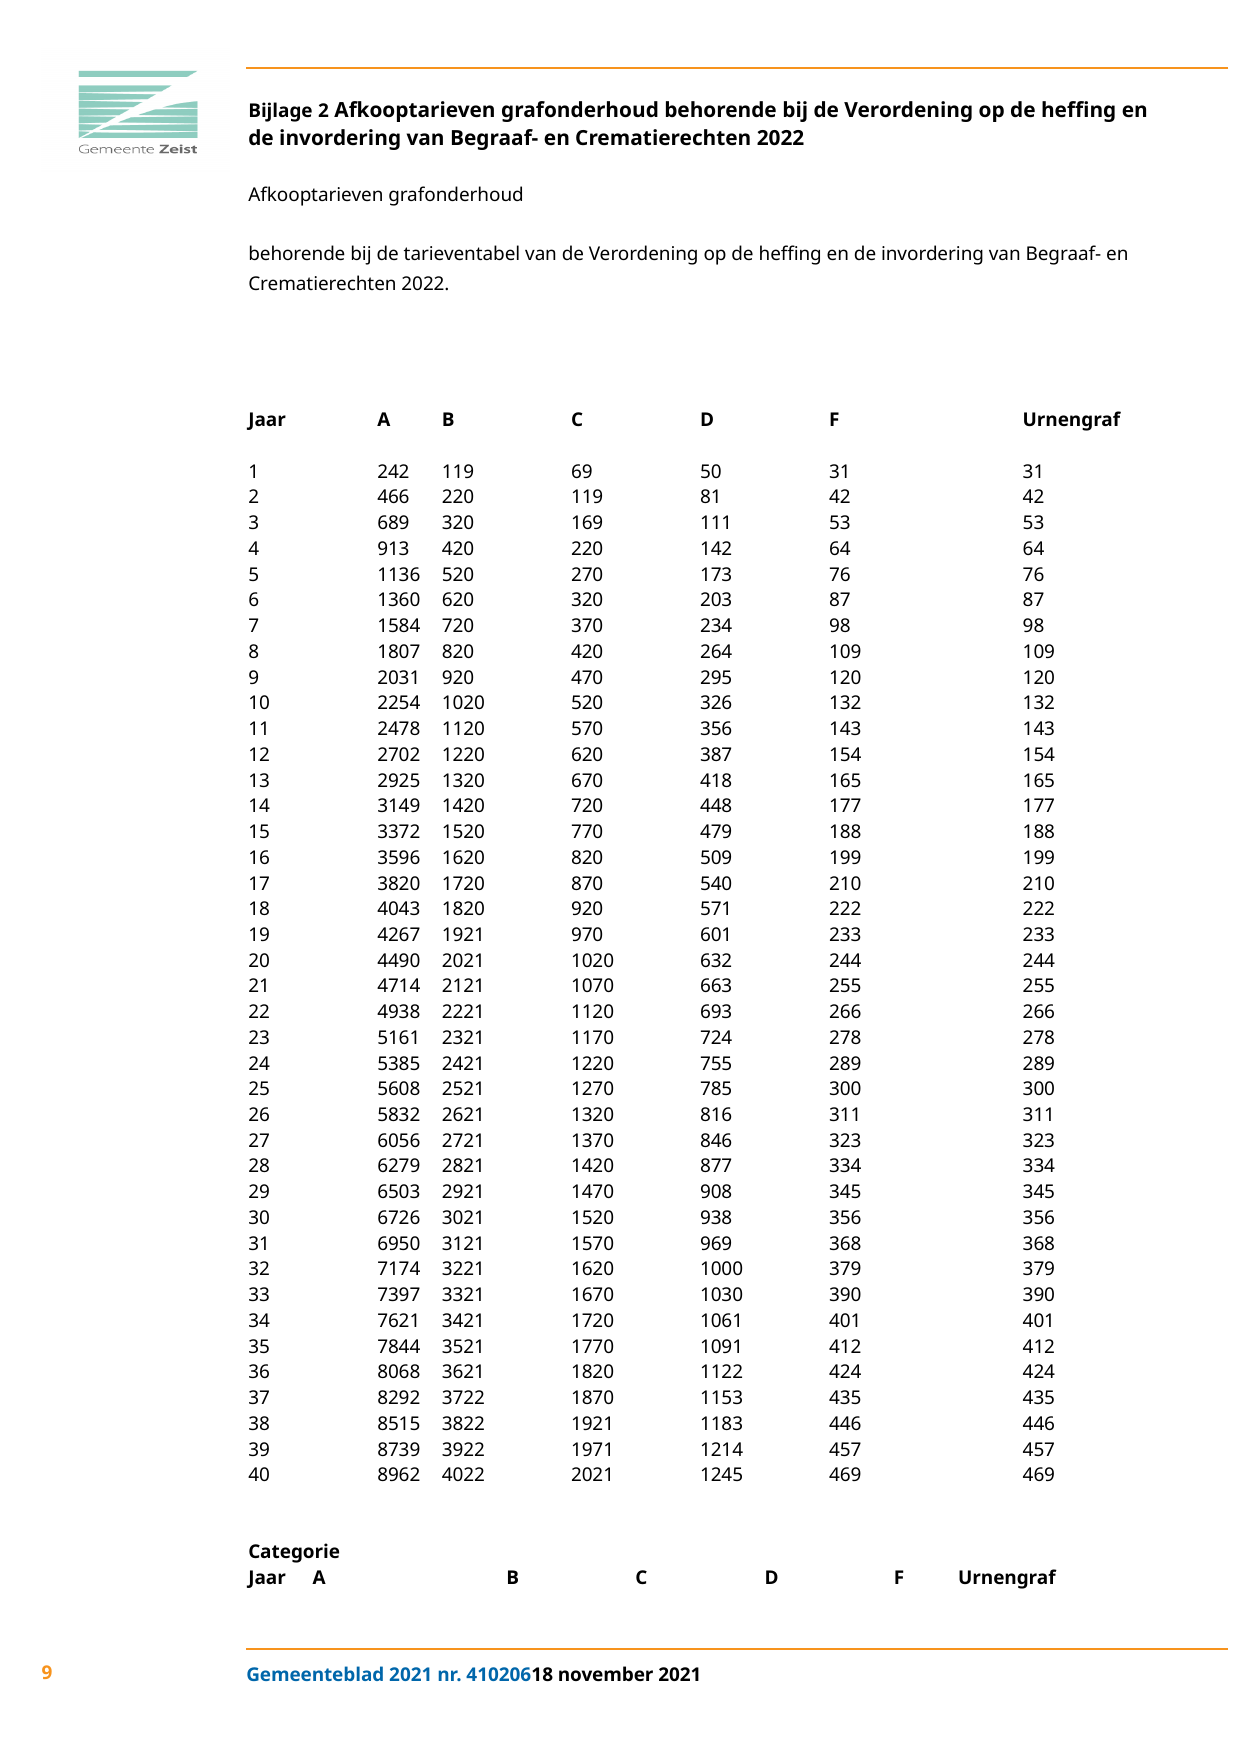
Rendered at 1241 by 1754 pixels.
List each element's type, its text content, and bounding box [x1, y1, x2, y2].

table_cell 1020 [571, 947, 700, 973]
table_cell 3149 [377, 793, 442, 818]
table_cell 11 [248, 715, 377, 741]
table_cell 1000 [700, 1256, 829, 1281]
table_cell 188 [829, 818, 1022, 844]
table_cell 379 [829, 1256, 1022, 1281]
table_cell 14 [248, 793, 377, 818]
table_cell 8739 [377, 1436, 442, 1461]
table_cell 1214 [700, 1436, 829, 1461]
table_cell 42 [829, 484, 1022, 509]
table_cell 7844 [377, 1333, 442, 1358]
table_cell 469 [829, 1461, 1022, 1487]
table_cell 412 [829, 1333, 1022, 1358]
table_cell 1020 [442, 690, 571, 715]
table_cell 264 [700, 638, 829, 664]
table_cell 770 [571, 818, 700, 844]
table_cell 25 [248, 1076, 377, 1101]
table_cell 233 [829, 921, 1022, 947]
table_cell Urnengraf [1023, 407, 1152, 432]
table_cell 356 [1023, 1204, 1152, 1230]
table_cell Categorie [248, 1539, 1087, 1564]
table_cell 345 [1023, 1179, 1152, 1204]
table_cell 109 [829, 638, 1022, 664]
table_cell [829, 432, 1022, 458]
table_cell 132 [1023, 690, 1152, 715]
table_cell 6503 [377, 1179, 442, 1204]
table_cell 2621 [442, 1101, 571, 1127]
table_cell 36 [248, 1359, 377, 1384]
table_cell 1136 [377, 561, 442, 587]
table_cell Urnengraf [958, 1564, 1087, 1590]
table_cell 4938 [377, 998, 442, 1024]
table_cell A [377, 407, 442, 432]
table_cell 1220 [442, 741, 571, 767]
table_cell 1520 [442, 818, 571, 844]
table_cell 2521 [442, 1076, 571, 1101]
table_cell 22 [248, 998, 377, 1024]
table_cell 466 [377, 484, 442, 509]
table_cell 203 [700, 587, 829, 612]
table_cell 5608 [377, 1076, 442, 1101]
table_cell 244 [1023, 947, 1152, 973]
table_cell 520 [571, 690, 700, 715]
table_cell 143 [829, 715, 1022, 741]
table_cell 34 [248, 1307, 377, 1333]
table_cell A [313, 1564, 506, 1590]
table_cell 24 [248, 1050, 377, 1076]
table_cell 64 [1023, 535, 1152, 561]
table_cell 109 [1023, 638, 1152, 664]
table_cell 6279 [377, 1153, 442, 1178]
table_cell 8 [248, 638, 377, 664]
table_cell 326 [700, 690, 829, 715]
table_cell 300 [829, 1076, 1022, 1101]
table_cell 1921 [442, 921, 571, 947]
table_cell 33 [248, 1281, 377, 1307]
table_cell 311 [1023, 1101, 1152, 1127]
table_cell 2321 [442, 1024, 571, 1050]
table_cell 177 [829, 793, 1022, 818]
table_cell 1620 [442, 844, 571, 870]
table_cell 724 [700, 1024, 829, 1050]
table_cell 3722 [442, 1384, 571, 1410]
table_cell 42 [1023, 484, 1152, 509]
table_cell 1720 [571, 1307, 700, 1333]
table_cell 334 [829, 1153, 1022, 1178]
table_cell 1584 [377, 613, 442, 638]
table_cell [248, 432, 377, 458]
table_cell 379 [1023, 1256, 1152, 1281]
table_cell 820 [571, 844, 700, 870]
table_cell 76 [829, 561, 1022, 587]
table_cell 877 [700, 1153, 829, 1178]
table_cell 1360 [377, 587, 442, 612]
table_cell 255 [829, 973, 1022, 998]
table_cell B [506, 1564, 635, 1590]
table_cell 435 [829, 1384, 1022, 1410]
table_cell [248, 381, 1152, 407]
table_cell 4043 [377, 895, 442, 921]
table_cell 120 [829, 664, 1022, 689]
table_cell 663 [700, 973, 829, 998]
table_cell 111 [700, 510, 829, 535]
table_cell 908 [700, 1179, 829, 1204]
table_cell 670 [571, 767, 700, 792]
table_cell 1470 [571, 1179, 700, 1204]
table_cell 295 [700, 664, 829, 689]
table_cell 540 [700, 870, 829, 895]
table_cell [571, 432, 700, 458]
table_cell 323 [1023, 1127, 1152, 1153]
table_cell 323 [829, 1127, 1022, 1153]
table_cell 1807 [377, 638, 442, 664]
table_cell Jaar [248, 1564, 312, 1590]
table_cell 1120 [571, 998, 700, 1024]
table_cell 4490 [377, 947, 442, 973]
table_cell 1220 [571, 1050, 700, 1076]
table_cell 7621 [377, 1307, 442, 1333]
table_cell 1420 [442, 793, 571, 818]
table_cell 98 [1023, 613, 1152, 638]
table_cell 435 [1023, 1384, 1152, 1410]
table_cell 6 [248, 587, 377, 612]
table_cell 142 [700, 535, 829, 561]
table_cell 4267 [377, 921, 442, 947]
table_cell 334 [1023, 1153, 1152, 1178]
table_cell [1023, 432, 1152, 458]
table_cell 7 [248, 613, 377, 638]
table_cell 7397 [377, 1281, 442, 1307]
table_cell 1520 [571, 1204, 700, 1230]
table_cell 5 [248, 561, 377, 587]
table_cell 470 [571, 664, 700, 689]
text behorende bij de tarieventabel van de Verordening op de heffing en de invordering van Begraaf- en Crematierechten 2022. [248, 241, 1152, 296]
table_cell 28 [248, 1153, 377, 1178]
table_cell 970 [571, 921, 700, 947]
table_cell 920 [442, 664, 571, 689]
table_cell 76 [1023, 561, 1152, 587]
table_cell 64 [829, 535, 1022, 561]
table_cell 300 [1023, 1076, 1152, 1101]
table_cell D [764, 1564, 893, 1590]
table_cell [248, 1513, 1087, 1539]
table_cell 289 [1023, 1050, 1152, 1076]
table_cell 1320 [442, 767, 571, 792]
table_cell 2031 [377, 664, 442, 689]
table_cell 23 [248, 1024, 377, 1050]
table_cell 39 [248, 1436, 377, 1461]
table_cell 1820 [571, 1359, 700, 1384]
table_cell 720 [442, 613, 571, 638]
table_cell F [894, 1564, 958, 1590]
text Bijlage 2 Afkooptarieven grafonderhoud behorende bij de Verordening op de heffing en de invordering van Begraaf- en Crematierechten 2022 [248, 95, 1152, 152]
table_cell 5385 [377, 1050, 442, 1076]
table_cell 154 [829, 741, 1022, 767]
table_cell 17 [248, 870, 377, 895]
table_cell 154 [1023, 741, 1152, 767]
table_cell 69 [571, 458, 700, 484]
table_cell 571 [700, 895, 829, 921]
table_cell 785 [700, 1076, 829, 1101]
table_cell 210 [1023, 870, 1152, 895]
table_cell 222 [829, 895, 1022, 921]
table_cell 27 [248, 1127, 377, 1153]
table_cell 3121 [442, 1230, 571, 1256]
table_cell 242 [377, 458, 442, 484]
table_cell 6056 [377, 1127, 442, 1153]
table_cell 1183 [700, 1410, 829, 1436]
table_cell 3 [248, 510, 377, 535]
table_cell [248, 1487, 1087, 1513]
table_cell 3321 [442, 1281, 571, 1307]
table_cell 2421 [442, 1050, 571, 1076]
table_cell 446 [1023, 1410, 1152, 1436]
table_cell 969 [700, 1230, 829, 1256]
table_cell 2121 [442, 973, 571, 998]
table_cell [442, 432, 571, 458]
table_cell 1153 [700, 1384, 829, 1410]
table_cell 356 [829, 1204, 1022, 1230]
table_cell 509 [700, 844, 829, 870]
table_cell 29 [248, 1179, 377, 1204]
table_cell 119 [442, 458, 571, 484]
table_cell 448 [700, 793, 829, 818]
picture [41, 47, 231, 172]
table_cell 26 [248, 1101, 377, 1127]
table_cell 1921 [571, 1410, 700, 1436]
table_cell 420 [442, 535, 571, 561]
table_cell 755 [700, 1050, 829, 1076]
table_cell 1770 [571, 1333, 700, 1358]
table_cell 132 [829, 690, 1022, 715]
table_cell 620 [571, 741, 700, 767]
table_cell 846 [700, 1127, 829, 1153]
table_cell 4 [248, 535, 377, 561]
table_cell 8292 [377, 1384, 442, 1410]
table_cell 3822 [442, 1410, 571, 1436]
table_cell 1620 [571, 1256, 700, 1281]
table_cell 424 [829, 1359, 1022, 1384]
table_cell 2925 [377, 767, 442, 792]
table_cell 1070 [571, 973, 700, 998]
table_cell 920 [571, 895, 700, 921]
table_cell 31 [248, 1230, 377, 1256]
table_cell 387 [700, 741, 829, 767]
table_cell 1870 [571, 1384, 700, 1410]
table_cell 1320 [571, 1101, 700, 1127]
table_cell 1061 [700, 1307, 829, 1333]
table_cell 601 [700, 921, 829, 947]
table_cell 3421 [442, 1307, 571, 1333]
table_cell 320 [571, 587, 700, 612]
table_cell 3596 [377, 844, 442, 870]
table_cell 311 [829, 1101, 1022, 1127]
table_cell 3021 [442, 1204, 571, 1230]
table_cell 188 [1023, 818, 1152, 844]
table_cell 165 [829, 767, 1022, 792]
table_cell 19 [248, 921, 377, 947]
table_cell 37 [248, 1384, 377, 1410]
table_cell 3820 [377, 870, 442, 895]
table_cell 255 [1023, 973, 1152, 998]
text Afkooptarieven grafonderhoud [248, 181, 1152, 207]
table_cell 2 [248, 484, 377, 509]
table_cell 220 [571, 535, 700, 561]
table_cell 2021 [571, 1461, 700, 1487]
table_cell 40 [248, 1461, 377, 1487]
table_cell D [700, 407, 829, 432]
table_cell 401 [1023, 1307, 1152, 1333]
table_cell 270 [571, 561, 700, 587]
table_cell 938 [700, 1204, 829, 1230]
table_cell 87 [1023, 587, 1152, 612]
table_cell 98 [829, 613, 1022, 638]
table_cell 165 [1023, 767, 1152, 792]
table_cell 5832 [377, 1101, 442, 1127]
table_cell 446 [829, 1410, 1022, 1436]
table_cell C [571, 407, 700, 432]
table_cell 1570 [571, 1230, 700, 1256]
table_cell 6726 [377, 1204, 442, 1230]
table_cell 479 [700, 818, 829, 844]
table_cell 689 [377, 510, 442, 535]
table_cell 169 [571, 510, 700, 535]
table_cell 420 [571, 638, 700, 664]
table_cell 3922 [442, 1436, 571, 1461]
table_cell 21 [248, 973, 377, 998]
table_cell 3521 [442, 1333, 571, 1358]
table_cell 1122 [700, 1359, 829, 1384]
table_cell 1370 [571, 1127, 700, 1153]
table_cell 2821 [442, 1153, 571, 1178]
table_cell 2921 [442, 1179, 571, 1204]
table_cell 720 [571, 793, 700, 818]
table_cell 10 [248, 690, 377, 715]
table_cell 870 [571, 870, 700, 895]
table_cell 9 [248, 664, 377, 689]
table_cell 1420 [571, 1153, 700, 1178]
table_cell 816 [700, 1101, 829, 1127]
table_cell 1120 [442, 715, 571, 741]
table_cell C [635, 1564, 764, 1590]
table_cell 199 [1023, 844, 1152, 870]
table_cell 3372 [377, 818, 442, 844]
table_cell 345 [829, 1179, 1022, 1204]
table_cell 1 [248, 458, 377, 484]
table_cell 120 [1023, 664, 1152, 689]
table_cell 1720 [442, 870, 571, 895]
table_cell 266 [829, 998, 1022, 1024]
table_cell 222 [1023, 895, 1152, 921]
table_cell B [442, 407, 571, 432]
table_cell F [829, 407, 1022, 432]
table_cell 401 [829, 1307, 1022, 1333]
table_cell 1820 [442, 895, 571, 921]
table_cell 8962 [377, 1461, 442, 1487]
table_cell 1091 [700, 1333, 829, 1358]
table_cell 620 [442, 587, 571, 612]
table_cell 50 [700, 458, 829, 484]
table_cell 1670 [571, 1281, 700, 1307]
table_cell 266 [1023, 998, 1152, 1024]
table_cell 119 [571, 484, 700, 509]
table_cell 3621 [442, 1359, 571, 1384]
table_cell 1245 [700, 1461, 829, 1487]
table_cell [248, 355, 1152, 381]
table_cell 370 [571, 613, 700, 638]
table_cell [377, 432, 442, 458]
table_cell 289 [829, 1050, 1022, 1076]
table_cell 368 [1023, 1230, 1152, 1256]
table_cell 143 [1023, 715, 1152, 741]
table_cell 20 [248, 947, 377, 973]
table_cell 5161 [377, 1024, 442, 1050]
table_cell 31 [829, 458, 1022, 484]
table_cell 18 [248, 895, 377, 921]
table_cell 32 [248, 1256, 377, 1281]
table_cell 412 [1023, 1333, 1152, 1358]
table_cell 390 [1023, 1281, 1152, 1307]
table_cell 234 [700, 613, 829, 638]
table_cell 2021 [442, 947, 571, 973]
table_cell 693 [700, 998, 829, 1024]
table_cell 38 [248, 1410, 377, 1436]
table_cell 87 [829, 587, 1022, 612]
table_cell 15 [248, 818, 377, 844]
table_cell 4714 [377, 973, 442, 998]
table_cell 424 [1023, 1359, 1152, 1384]
table_cell 520 [442, 561, 571, 587]
table_cell 1971 [571, 1436, 700, 1461]
table_cell 177 [1023, 793, 1152, 818]
table_cell 2221 [442, 998, 571, 1024]
table_cell 320 [442, 510, 571, 535]
table_cell 12 [248, 741, 377, 767]
table_cell 8515 [377, 1410, 442, 1436]
table_cell 356 [700, 715, 829, 741]
table_cell 457 [1023, 1436, 1152, 1461]
table_cell 53 [829, 510, 1022, 535]
table_cell 1170 [571, 1024, 700, 1050]
table_cell 35 [248, 1333, 377, 1358]
table_cell 2721 [442, 1127, 571, 1153]
table_cell 457 [829, 1436, 1022, 1461]
table_cell 1270 [571, 1076, 700, 1101]
table_cell 199 [829, 844, 1022, 870]
table_cell Jaar [248, 407, 377, 432]
table_cell 2254 [377, 690, 442, 715]
table_cell 1030 [700, 1281, 829, 1307]
table_cell 233 [1023, 921, 1152, 947]
table_cell 368 [829, 1230, 1022, 1256]
table_cell 913 [377, 535, 442, 561]
table_cell [700, 432, 829, 458]
table_cell 16 [248, 844, 377, 870]
table_cell 13 [248, 767, 377, 792]
table_cell 418 [700, 767, 829, 792]
table_header [248, 329, 1152, 355]
table_cell 220 [442, 484, 571, 509]
table_cell 469 [1023, 1461, 1152, 1487]
table_cell 6950 [377, 1230, 442, 1256]
table_cell 2478 [377, 715, 442, 741]
table_cell 53 [1023, 510, 1152, 535]
table_cell 81 [700, 484, 829, 509]
table_cell 570 [571, 715, 700, 741]
table_cell 30 [248, 1204, 377, 1230]
table_cell 278 [1023, 1024, 1152, 1050]
table_cell 244 [829, 947, 1022, 973]
table_cell 4022 [442, 1461, 571, 1487]
table_cell 210 [829, 870, 1022, 895]
table_cell 173 [700, 561, 829, 587]
table_cell 390 [829, 1281, 1022, 1307]
table_cell 7174 [377, 1256, 442, 1281]
table_cell 3221 [442, 1256, 571, 1281]
table_cell 8068 [377, 1359, 442, 1384]
table_cell 820 [442, 638, 571, 664]
table_cell 278 [829, 1024, 1022, 1050]
table_cell 632 [700, 947, 829, 973]
table_cell 31 [1023, 458, 1152, 484]
table_cell 2702 [377, 741, 442, 767]
